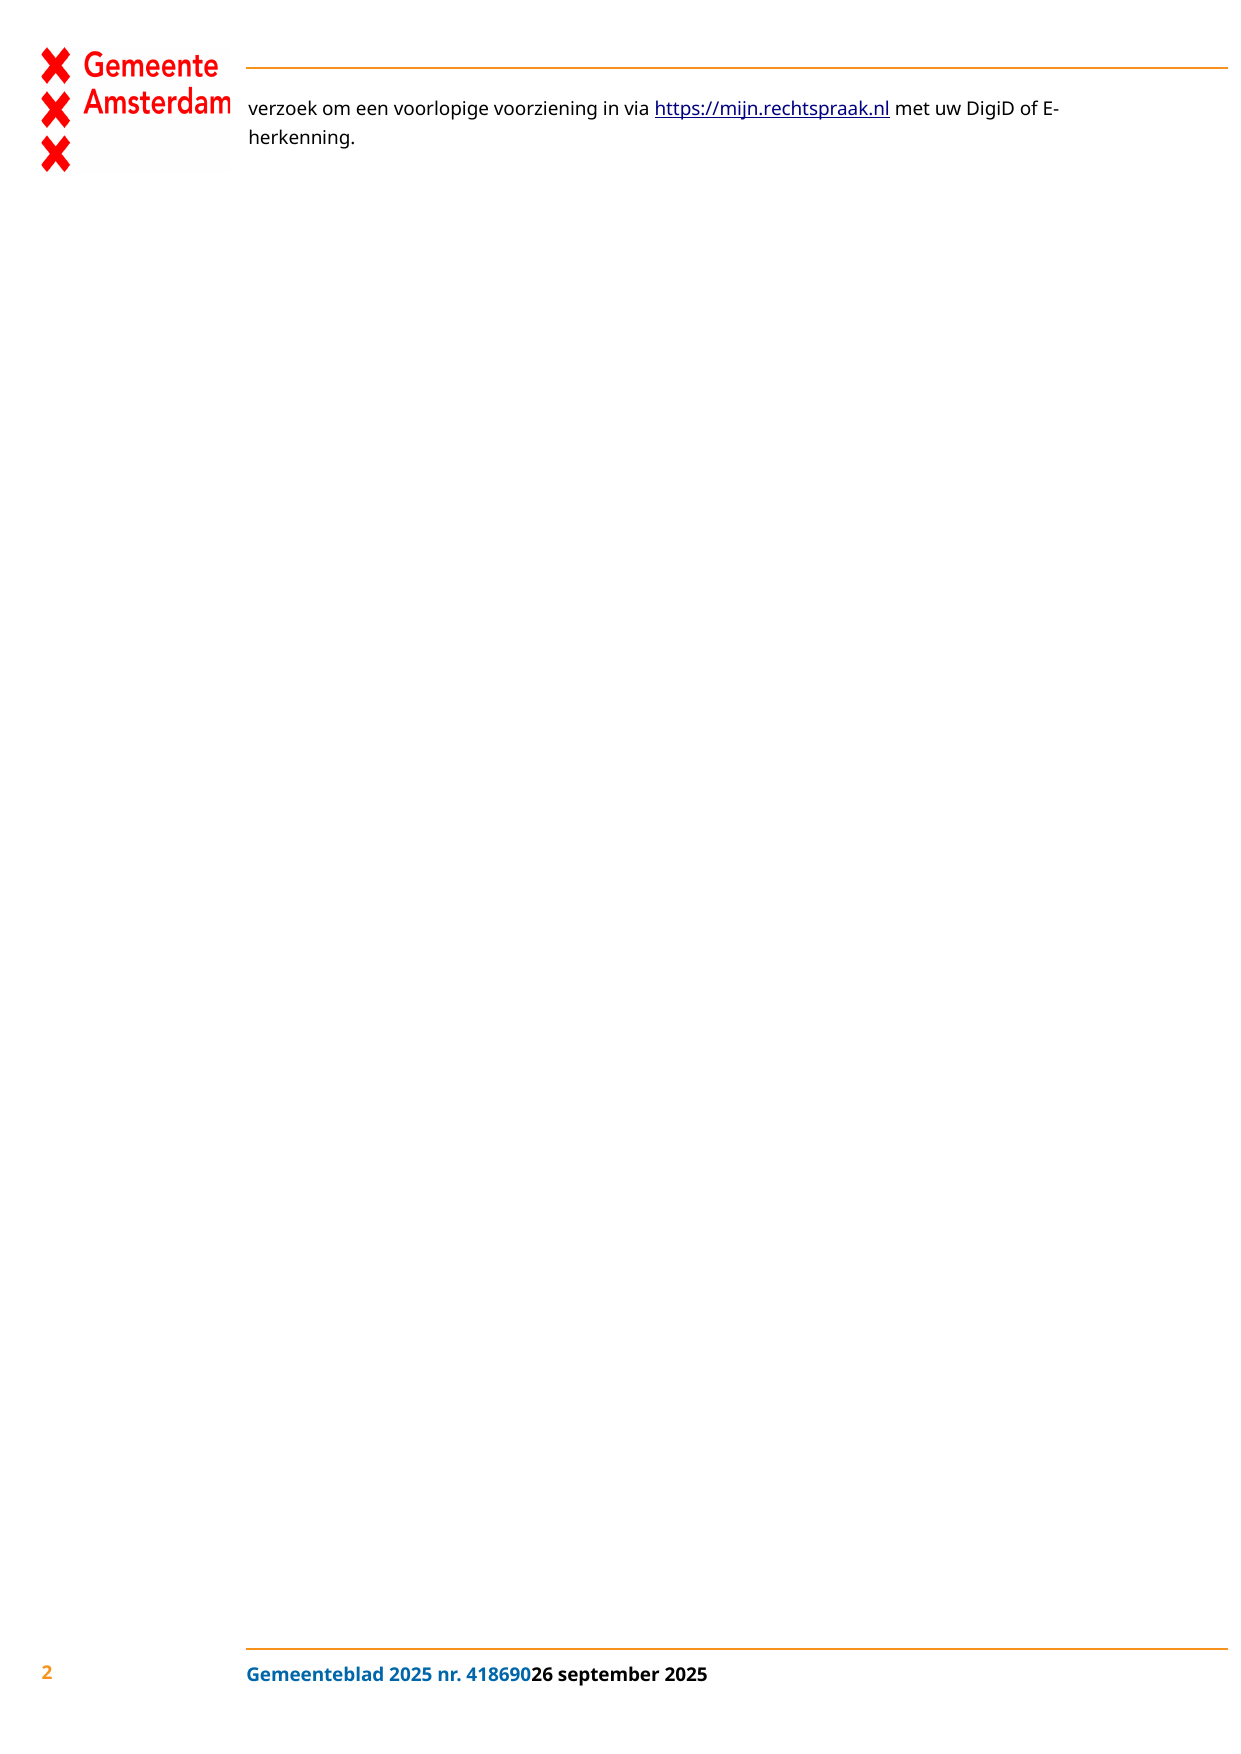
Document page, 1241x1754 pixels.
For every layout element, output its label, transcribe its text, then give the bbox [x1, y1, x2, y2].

picture [41, 47, 231, 172]
text verzoek om een voorlopige voorziening in via https://mijn.rechtspraak.nl met uw DigiD of E-herkenning. [248, 95, 1152, 150]
